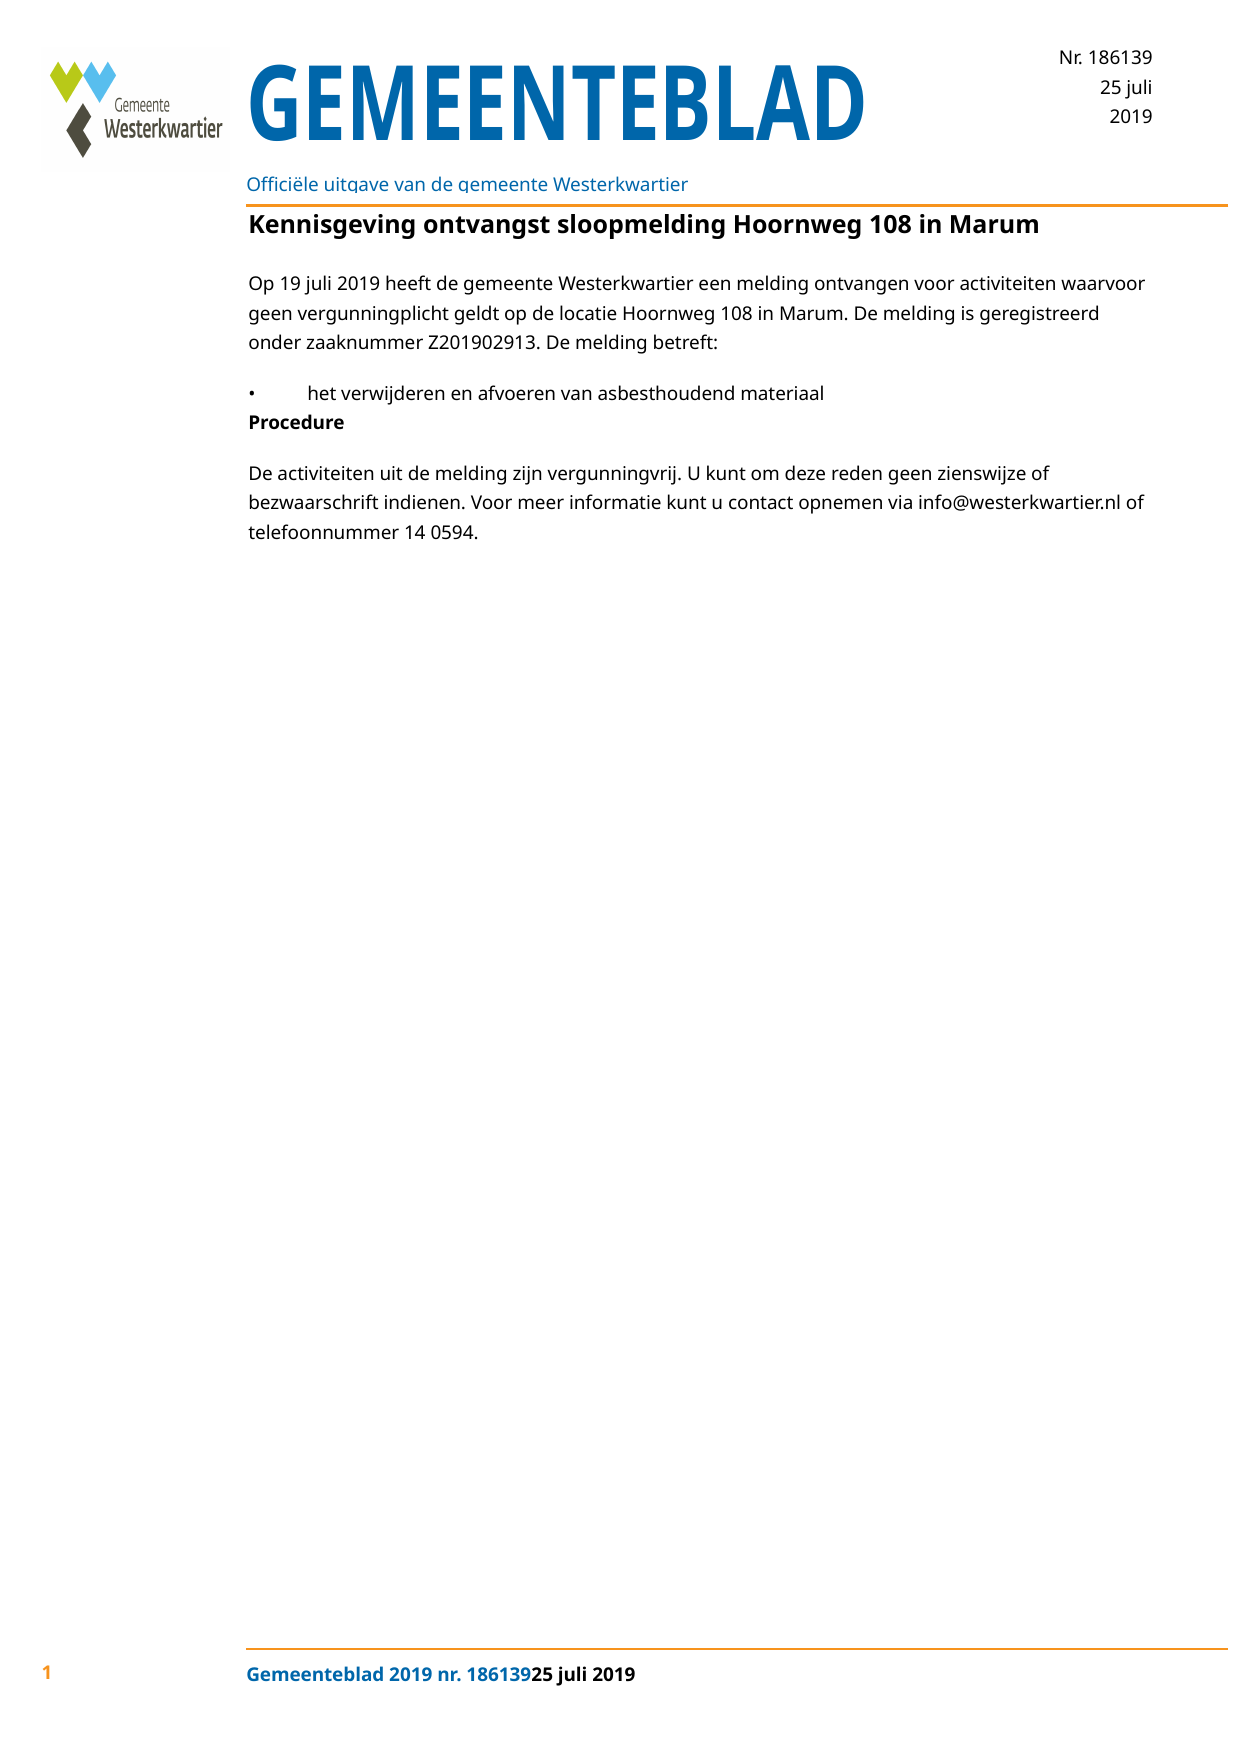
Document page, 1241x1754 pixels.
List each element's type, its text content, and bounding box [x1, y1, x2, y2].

text Procedure [248, 409, 1152, 435]
text De activiteiten uit de melding zijn vergunningvrij. U kunt om deze reden geen zienswijze of bezwaarschrift indienen. Voor meer informatie kunt u contact opnemen via info@westerkwartier.nl of telefoonnummer 14 0594. [248, 460, 1152, 545]
picture [41, 47, 231, 172]
text Op 19 juli 2019 heeft de gemeente Westerkwartier een melding ontvangen voor activiteiten waarvoor geen vergunningplicht geldt op de locatie Hoornweg 108 in Marum. De melding is geregistreerd onder zaaknummer Z201902913. De melding betreft: [248, 270, 1152, 355]
text Kennisgeving ontvangst sloopmelding Hoornweg 108 in Marum [248, 207, 1152, 241]
list het verwijderen en afvoeren van asbesthoudend materiaal [248, 380, 1152, 406]
